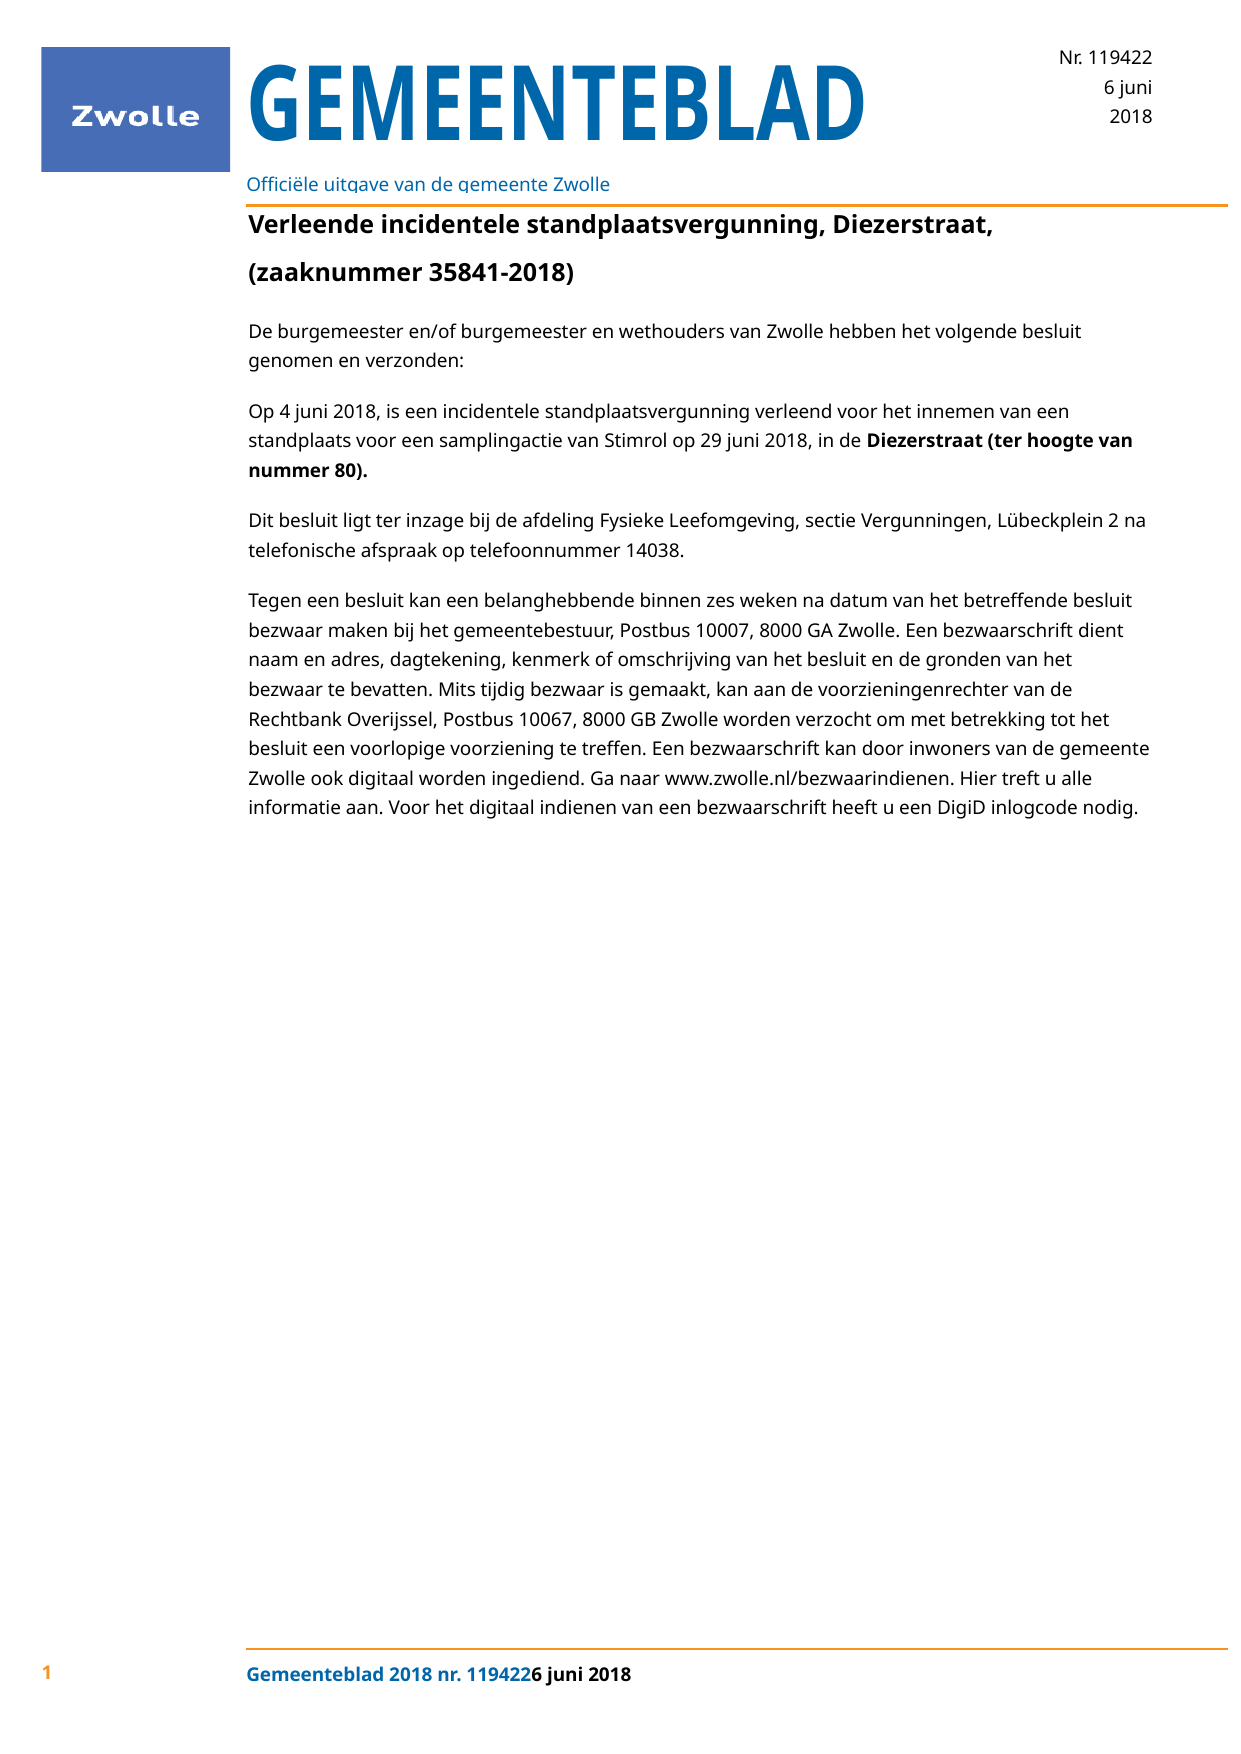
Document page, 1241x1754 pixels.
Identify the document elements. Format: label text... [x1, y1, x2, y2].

text Dit besluit ligt ter inzage bij de afdeling Fysieke Leefomgeving, sectie Vergunningen, Lübeckplein 2 na telefonische afspraak op telefoonnummer 14038. [248, 507, 1152, 563]
text De burgemeester en/of burgemeester en wethouders van Zwolle hebben het volgende besluit genomen en verzonden: [248, 318, 1152, 373]
picture [41, 47, 231, 172]
text Verleende incidentele standplaatsvergunning, Diezerstraat, (zaaknummer 35841-2018) [248, 207, 1152, 288]
text Tegen een besluit kan een belanghebbende binnen zes weken na datum van het betreffende besluit bezwaar maken bij het gemeentebestuur, Postbus 10007, 8000 GA Zwolle. Een bezwaarschrift dient naam en adres, dagtekening, kenmerk of omschrijving van het besluit en de gronden van het bezwaar te bevatten. Mits tijdig bezwaar is gemaakt, kan aan de voorzieningenrechter van de Rechtbank Overijssel, Postbus 10067, 8000 GB Zwolle worden verzocht om met betrekking tot het besluit een voorlopige voorziening te treffen. Een bezwaarschrift kan door inwoners van de gemeente Zwolle ook digitaal worden ingediend. Ga naar www.zwolle.nl/bezwaarindienen. Hier treft u alle informatie aan. Voor het digitaal indienen van een bezwaarschrift heeft u een DigiD inlogcode nodig. [248, 587, 1152, 820]
text Op 4 juni 2018, is een incidentele standplaatsvergunning verleend voor het innemen van een standplaats voor een samplingactie van Stimrol op 29 juni 2018, in de Diezerstraat (ter hoogte van nummer 80). [248, 398, 1152, 483]
